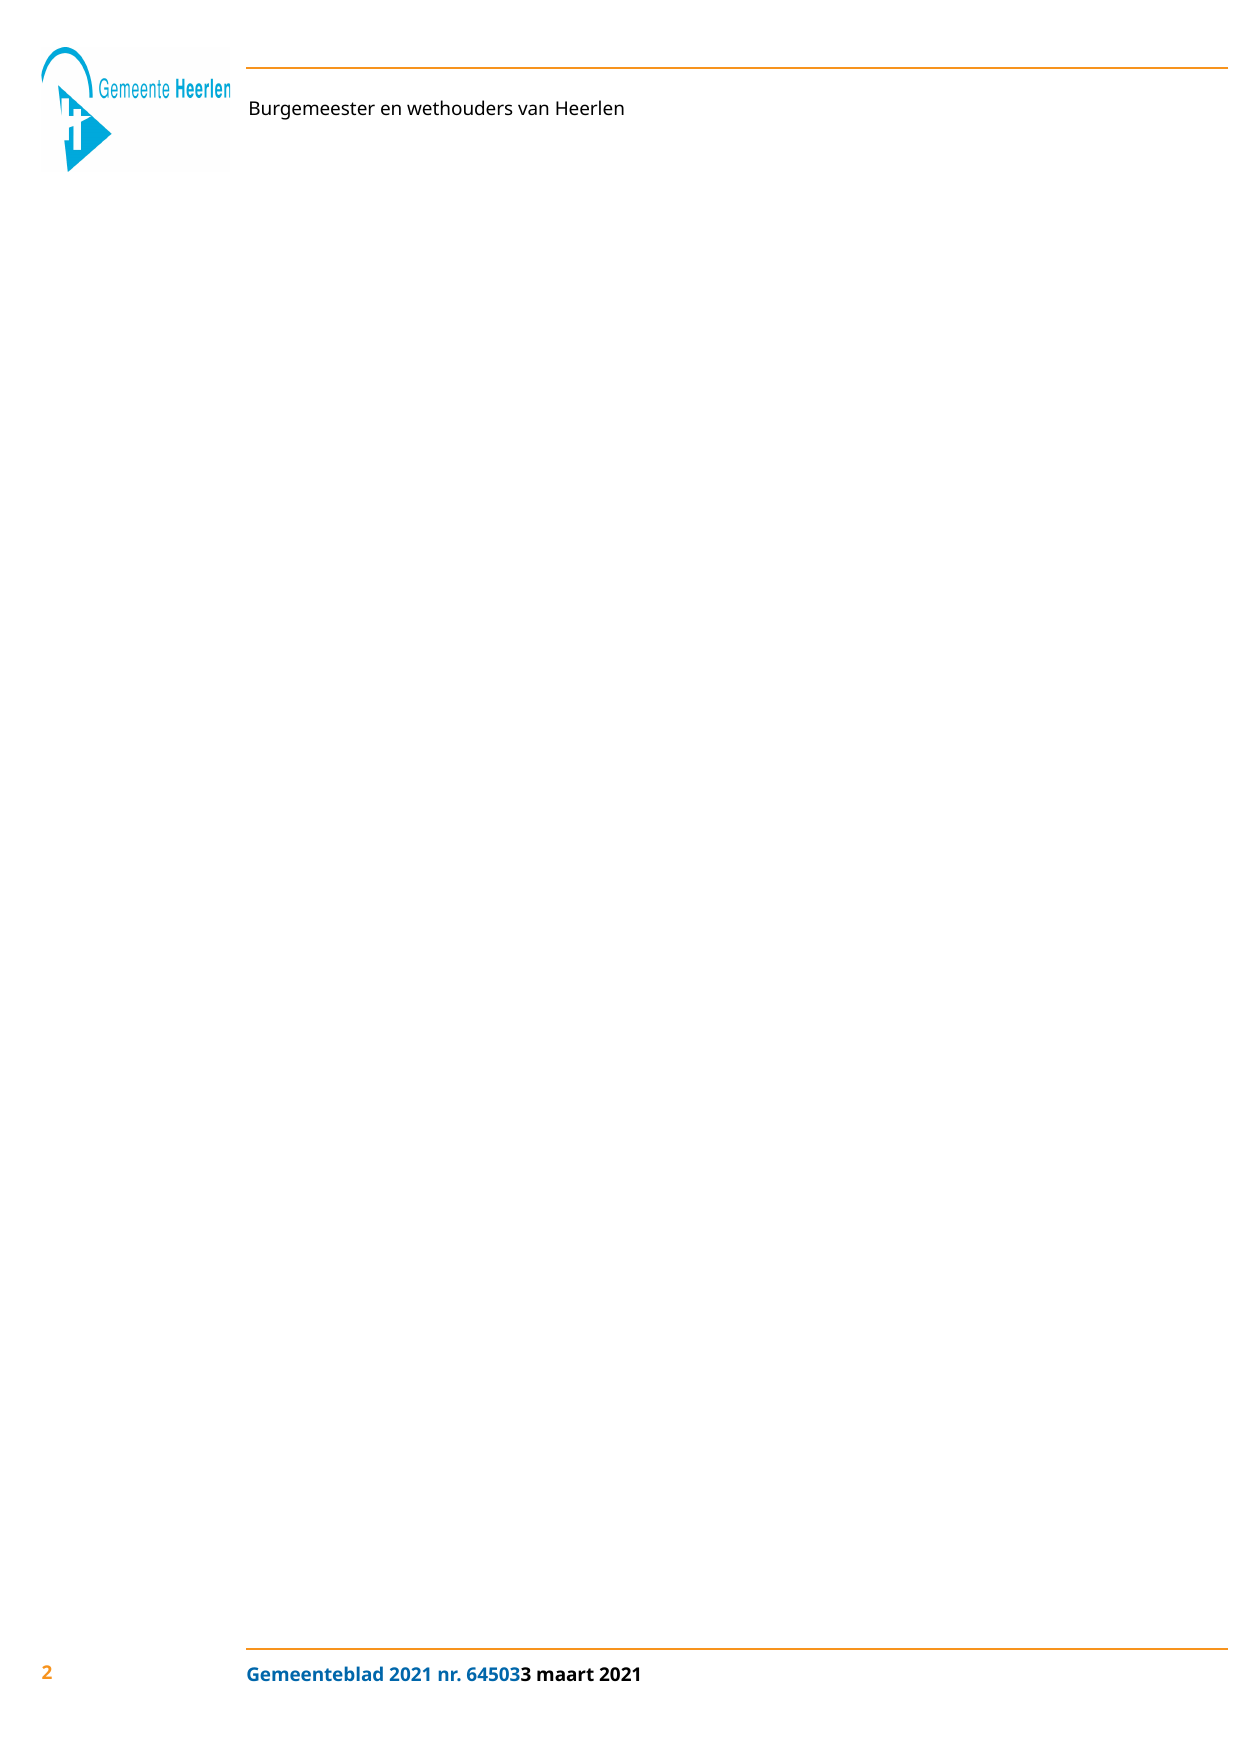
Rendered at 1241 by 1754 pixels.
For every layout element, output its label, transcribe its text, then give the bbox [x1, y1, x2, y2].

picture [41, 47, 59, 70]
text Burgemeester en wethouders van Heerlen [248, 95, 1152, 121]
picture [41, 47, 231, 172]
